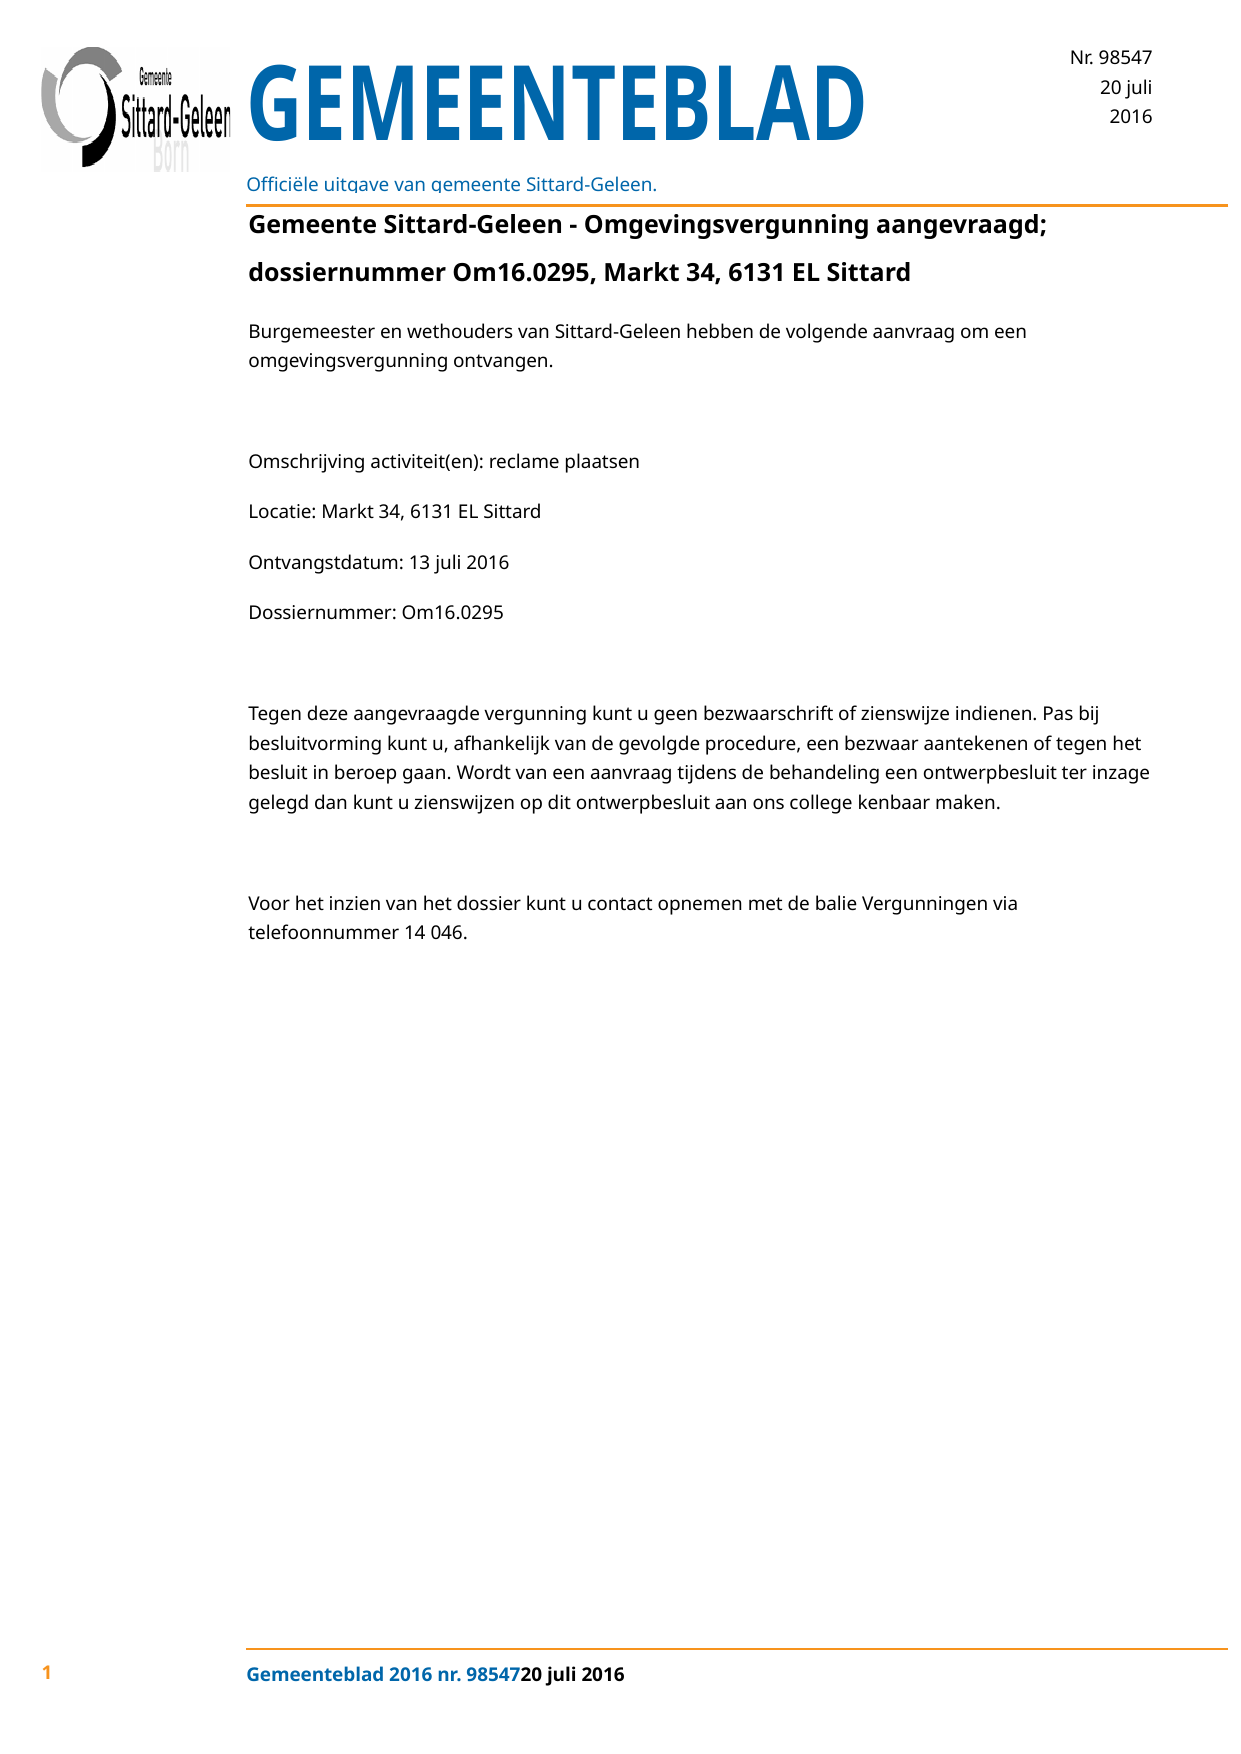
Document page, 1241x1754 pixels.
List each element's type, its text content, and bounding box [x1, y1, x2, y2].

text Burgemeester en wethouders van Sittard-Geleen hebben de volgende aanvraag om een omgevingsvergunning ontvangen. [248, 318, 1152, 373]
text Ontvangstdatum: 13 juli 2016 [248, 549, 1152, 575]
picture [41, 47, 231, 172]
text Tegen deze aangevraagde vergunning kunt u geen bezwaarschrift of zienswijze indienen. Pas bij besluitvorming kunt u, afhankelijk van de gevolgde procedure, een bezwaar aantekenen of tegen het besluit in beroep gaan. Wordt van een aanvraag tijdens de behandeling een ontwerpbesluit ter inzage gelegd dan kunt u zienswijzen op dit ontwerpbesluit aan ons college kenbaar maken. [248, 700, 1152, 815]
text Omschrijving activiteit(en): reclame plaatsen [248, 448, 1152, 474]
text Dossiernummer: Om16.0295 [248, 599, 1152, 625]
text Locatie: Markt 34, 6131 EL Sittard [248, 499, 1152, 524]
text Voor het inzien van het dossier kunt u contact opnemen met de balie Vergunningen via telefoonnummer 14 046. [248, 890, 1152, 945]
text Gemeente Sittard-Geleen - Omgevingsvergunning aangevraagd; dossiernummer Om16.0295, Markt 34, 6131 EL Sittard [248, 207, 1152, 288]
